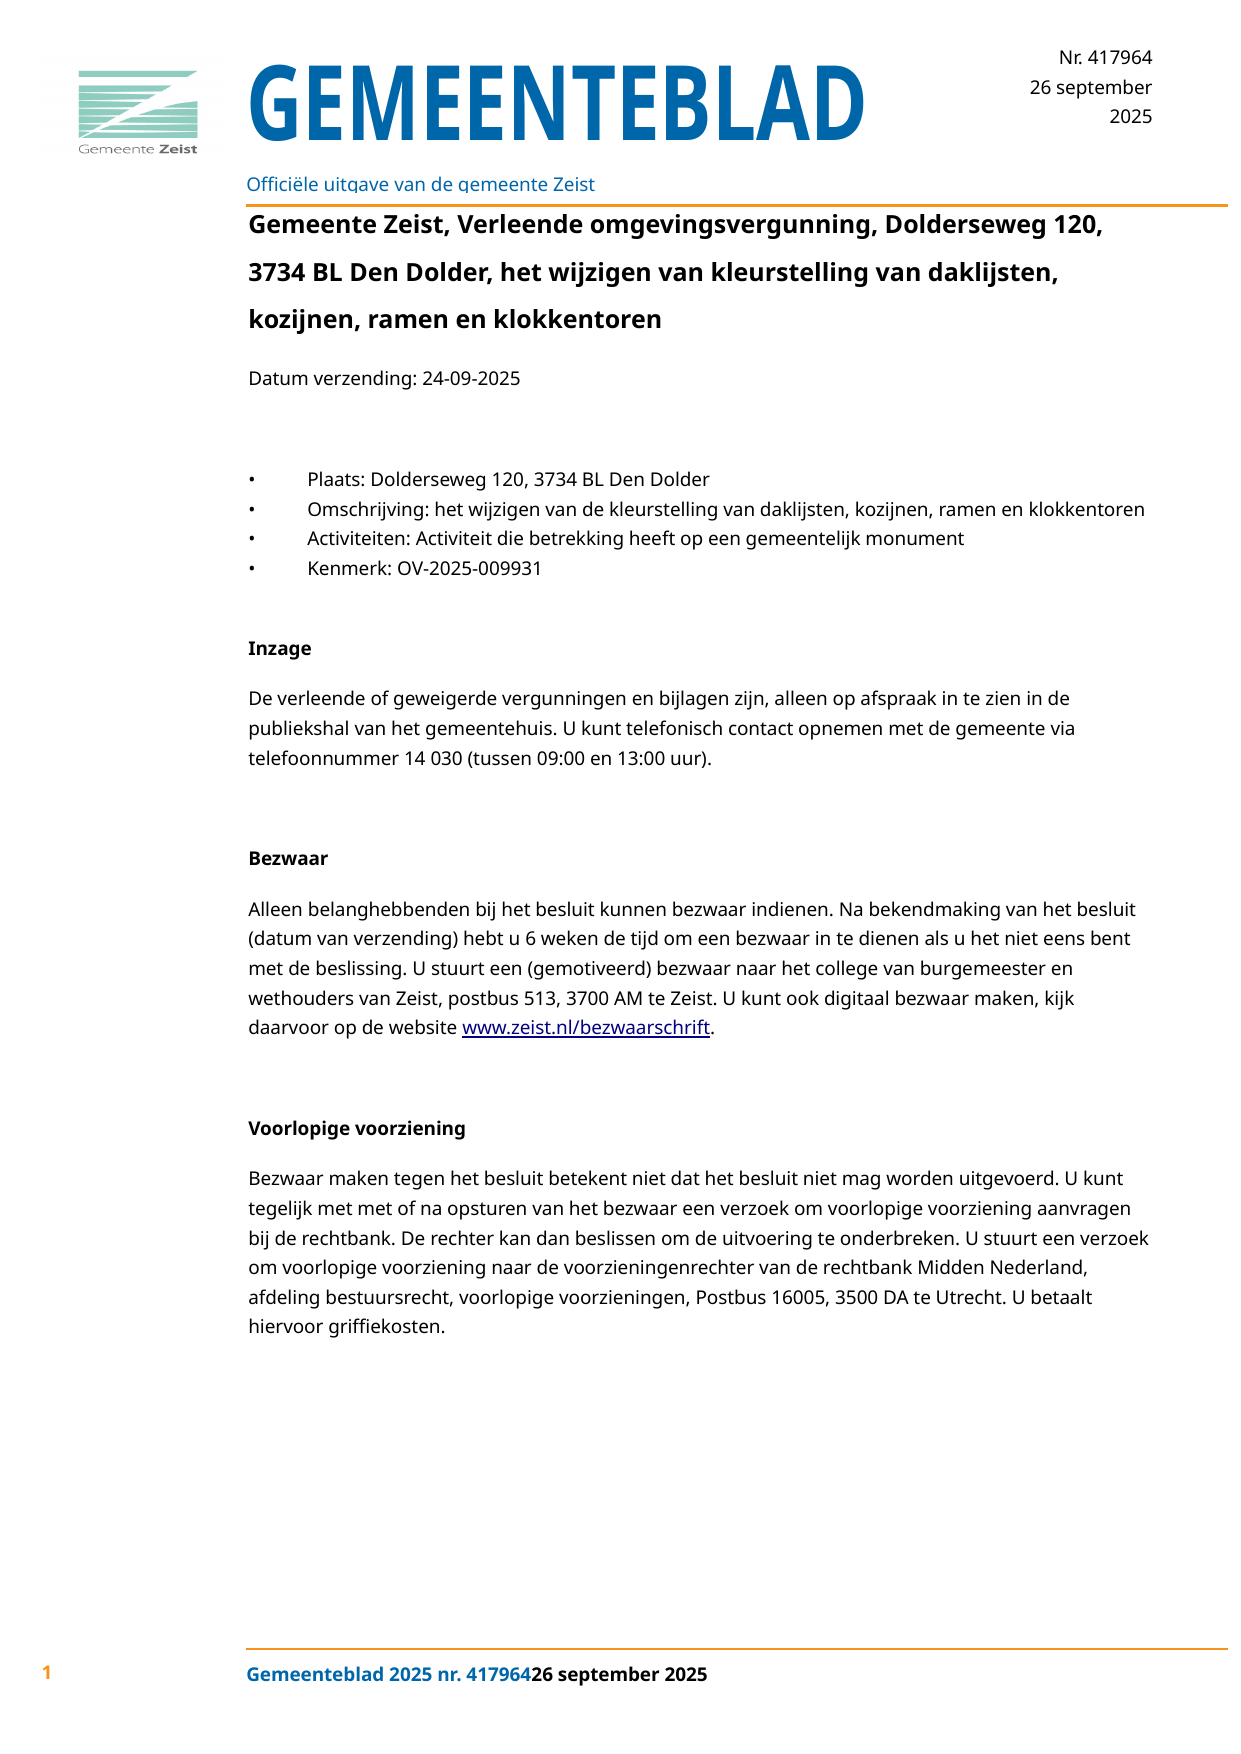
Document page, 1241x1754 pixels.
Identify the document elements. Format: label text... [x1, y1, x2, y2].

text Bezwaar [248, 846, 1152, 871]
text Gemeente Zeist, Verleende omgevingsvergunning, Dolderseweg 120, 3734 BL Den Dolder, het wijzigen van kleurstelling van daklijsten, kozijnen, ramen en klokkentoren [248, 207, 1152, 336]
text De verleende of geweigerde vergunningen en bijlagen zijn, alleen op afspraak in te zien in de publiekshal van het gemeentehuis. U kunt telefonisch contact opnemen met de gemeente via telefoonnummer 14 030 (tussen 09:00 en 13:00 uur). [248, 686, 1152, 770]
text Bezwaar maken tegen het besluit betekent niet dat het besluit niet mag worden uitgevoerd. U kunt tegelijk met met of na opsturen van het bezwaar een verzoek om voorlopige voorziening aanvragen bij de rechtbank. De rechter kan dan beslissen om de uitvoering te onderbreken. U stuurt een verzoek om voorlopige voorziening naar de voorzieningenrechter van de rechtbank Midden Nederland, afdeling bestuursrecht, voorlopige voorzieningen, Postbus 16005, 3500 DA te Utrecht. U betaalt hiervoor griffiekosten. [248, 1166, 1152, 1339]
list Omschrijving: het wijzigen van de kleurstelling van daklijsten, kozijnen, ramen en klokkentoren [248, 496, 1152, 522]
text Inzage [248, 635, 1152, 661]
picture [41, 47, 231, 172]
text Voorlopige voorziening [248, 1115, 1152, 1141]
list Plaats: Dolderseweg 120, 3734 BL Den Dolder [248, 466, 1152, 492]
text Alleen belanghebbenden bij het besluit kunnen bezwaar indienen. Na bekendmaking van het besluit (datum van verzending) hebt u 6 weken de tijd om een bezwaar in te dienen als u het niet eens bent met de beslissing. U stuurt een (gemotiveerd) bezwaar naar het college van burgemeester en wethouders van Zeist, postbus 513, 3700 AM te Zeist. U kunt ook digitaal bezwaar maken, kijk daarvoor op de website www.zeist.nl/bezwaarschrift. [248, 896, 1152, 1040]
list Kenmerk: OV-2025-009931 [248, 555, 1152, 581]
text Datum verzending: 24-09-2025 [248, 366, 1152, 391]
list Activiteiten: Activiteit die betrekking heeft op een gemeentelijk monument [248, 526, 1152, 551]
